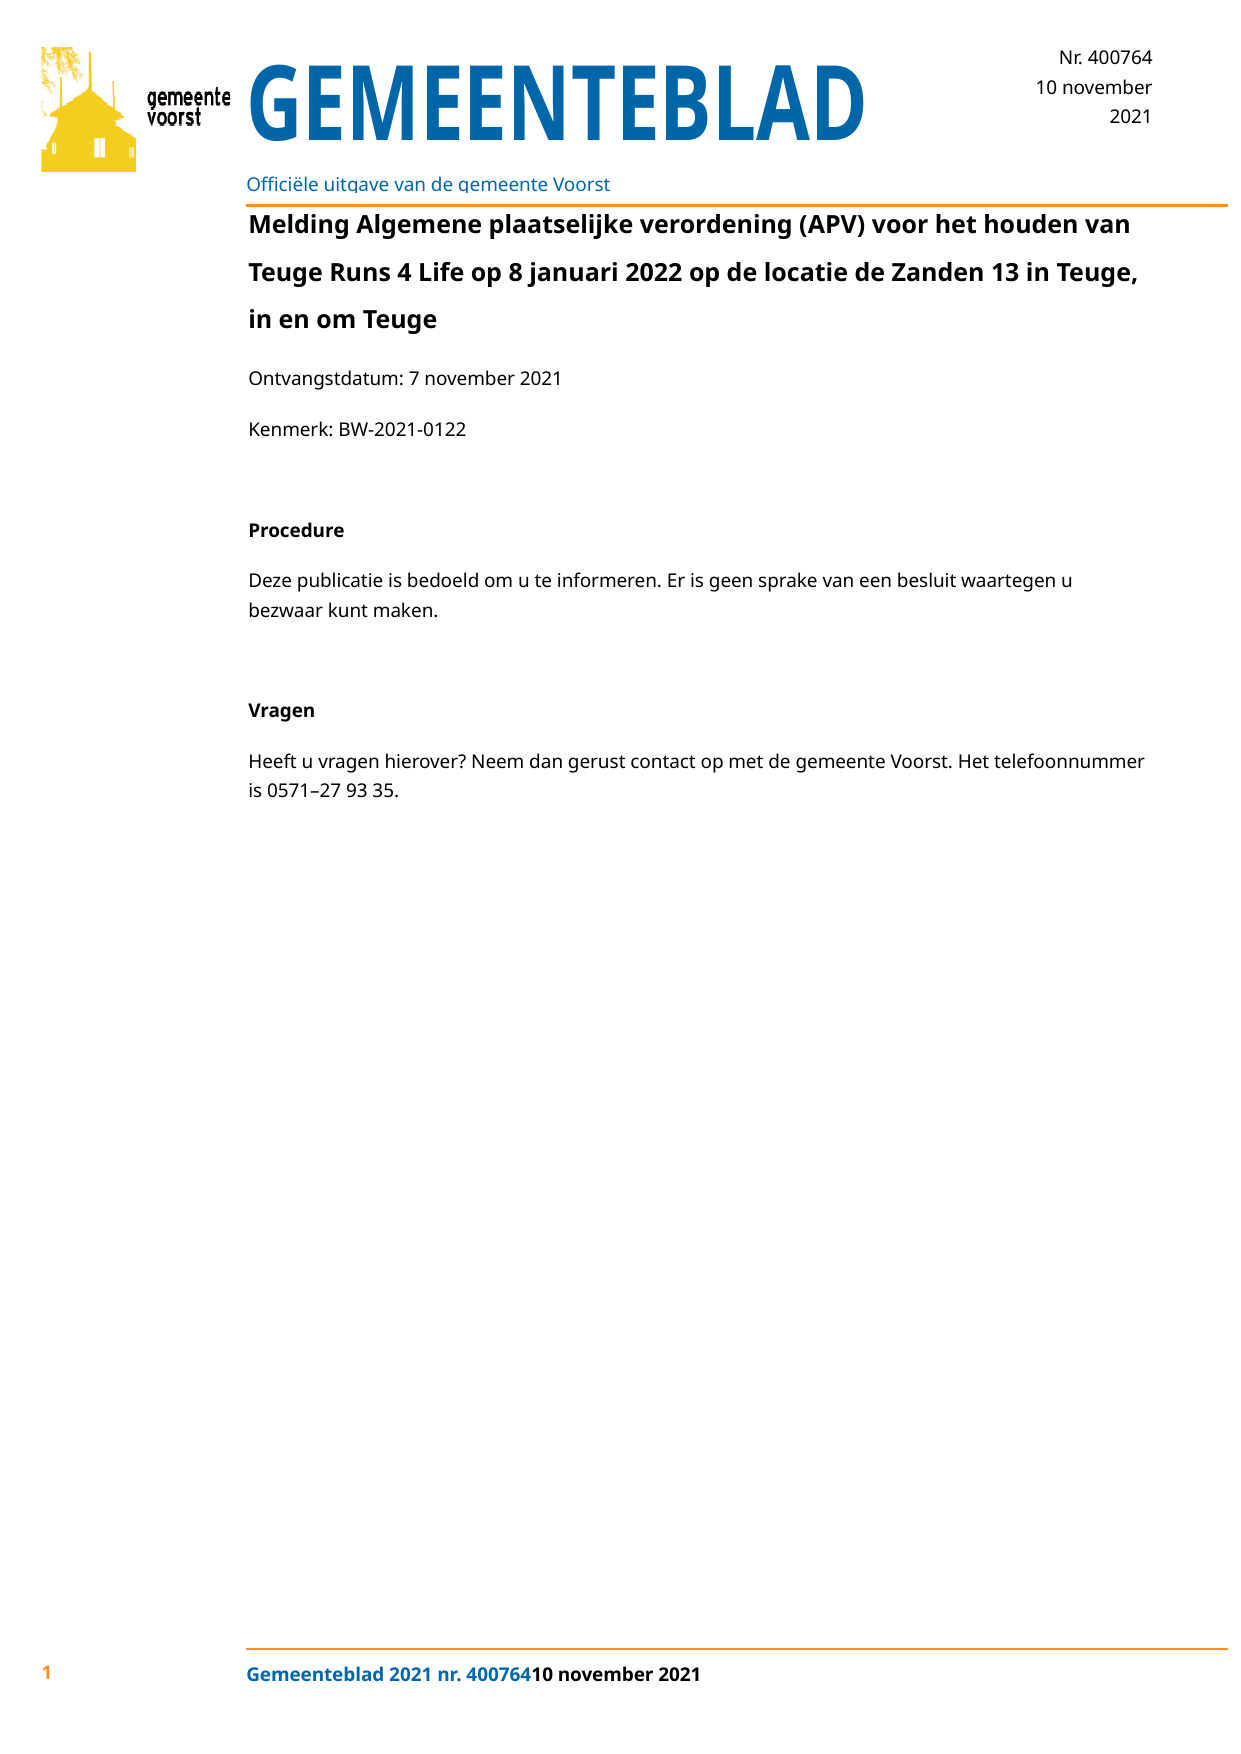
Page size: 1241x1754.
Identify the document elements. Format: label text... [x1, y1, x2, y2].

text Heeft u vragen hierover? Neem dan gerust contact op met de gemeente Voorst. Het telefoonnummer is 0571–27 93 35. [248, 748, 1152, 803]
text Vragen [248, 698, 1152, 723]
picture [41, 47, 231, 172]
text Deze publicatie is bedoeld om u te informeren. Er is geen sprake van een besluit waartegen u bezwaar kunt maken. [248, 567, 1152, 622]
text Kenmerk: BW-2021-0122 [248, 416, 1152, 442]
text Procedure [248, 517, 1152, 542]
text Melding Algemene plaatselijke verordening (APV) voor het houden van Teuge Runs 4 Life op 8 januari 2022 op de locatie de Zanden 13 in Teuge, in en om Teuge [248, 207, 1152, 336]
text Ontvangstdatum: 7 november 2021 [248, 366, 1152, 391]
